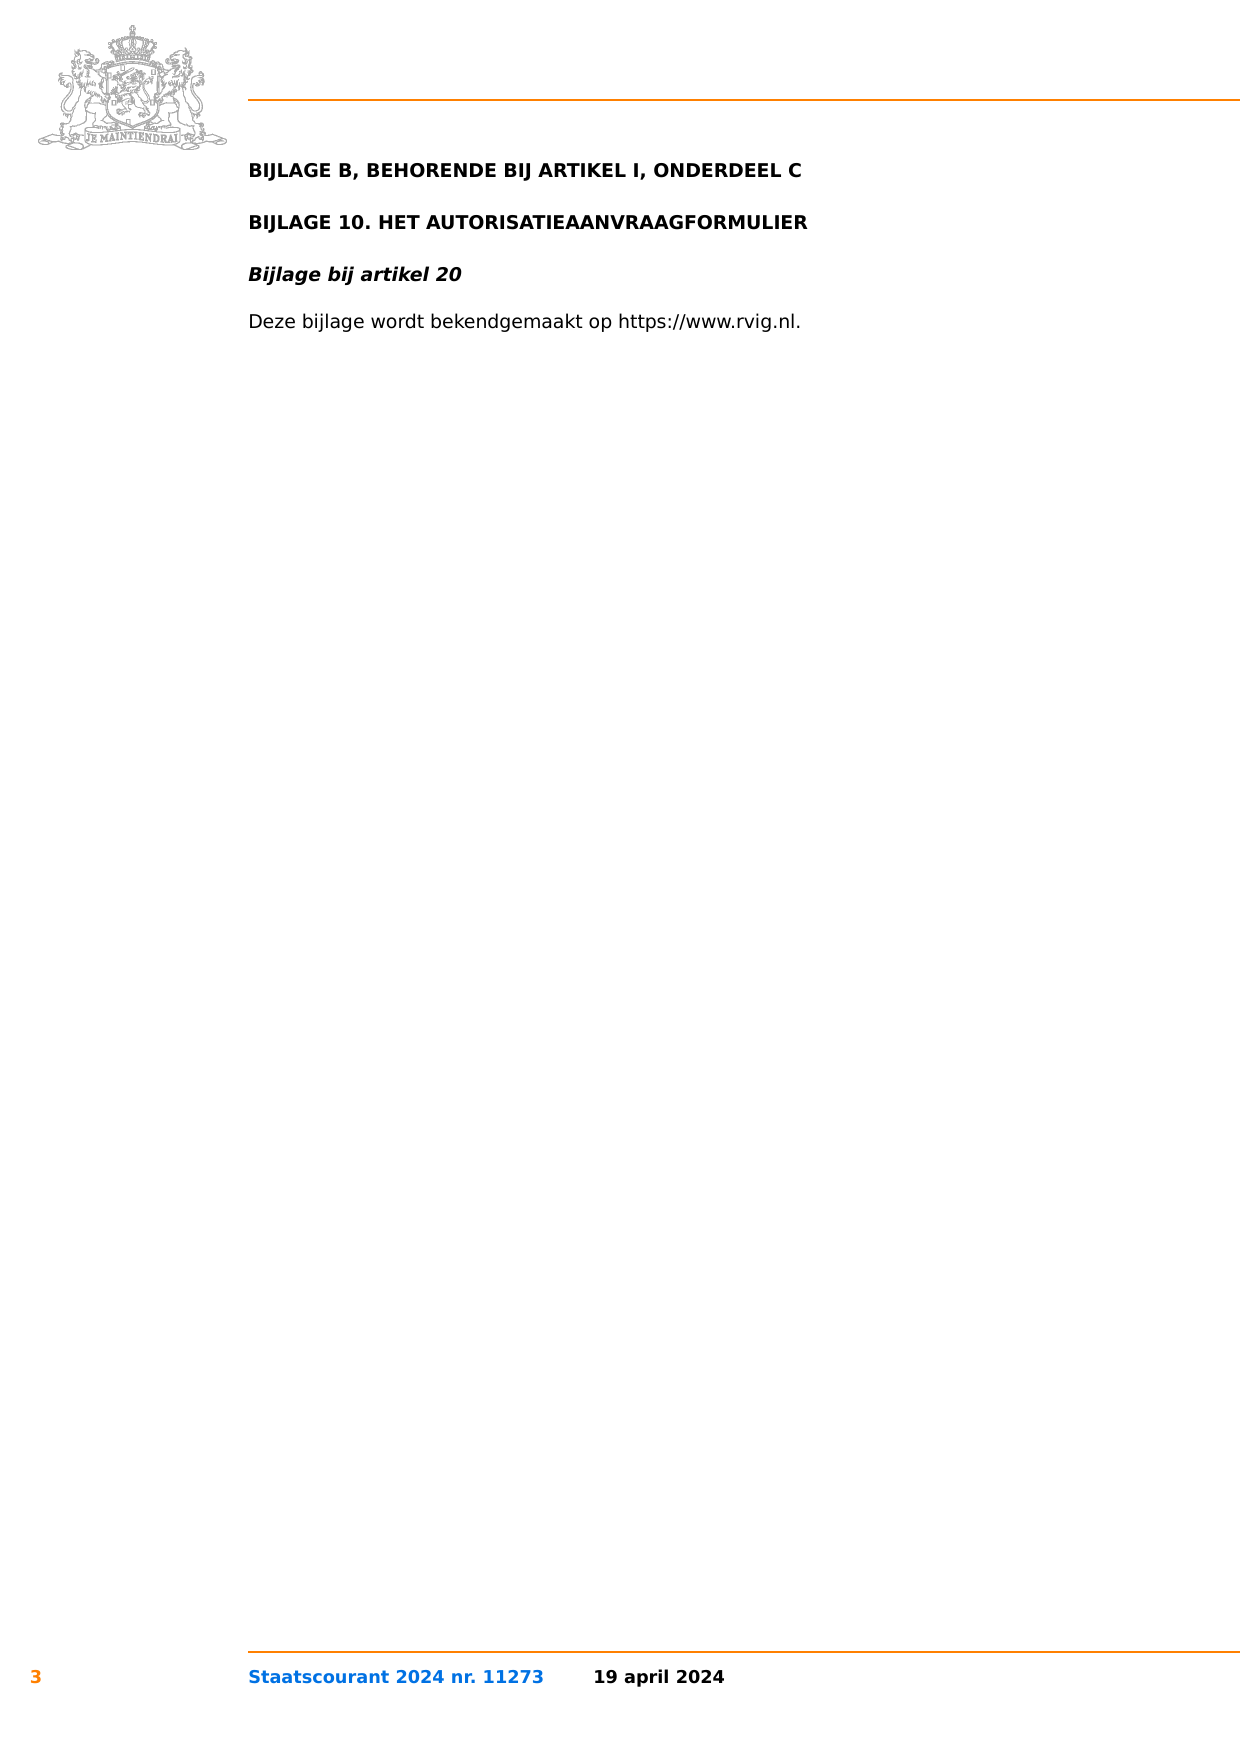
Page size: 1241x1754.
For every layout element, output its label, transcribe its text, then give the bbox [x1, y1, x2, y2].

picture [38, 25, 227, 150]
subtitle BIJLAGE B, BEHORENDE BIJ ARTIKEL I, ONDERDEEL C [248, 160, 1163, 182]
text Deze bijlage wordt bekendgemaakt op https://www.rvig.nl. [248, 311, 1163, 333]
subtitle Bijlage bij artikel 20 [248, 264, 1163, 286]
subtitle BIJLAGE 10. HET AUTORISATIEAANVRAAGFORMULIER [248, 212, 1163, 234]
